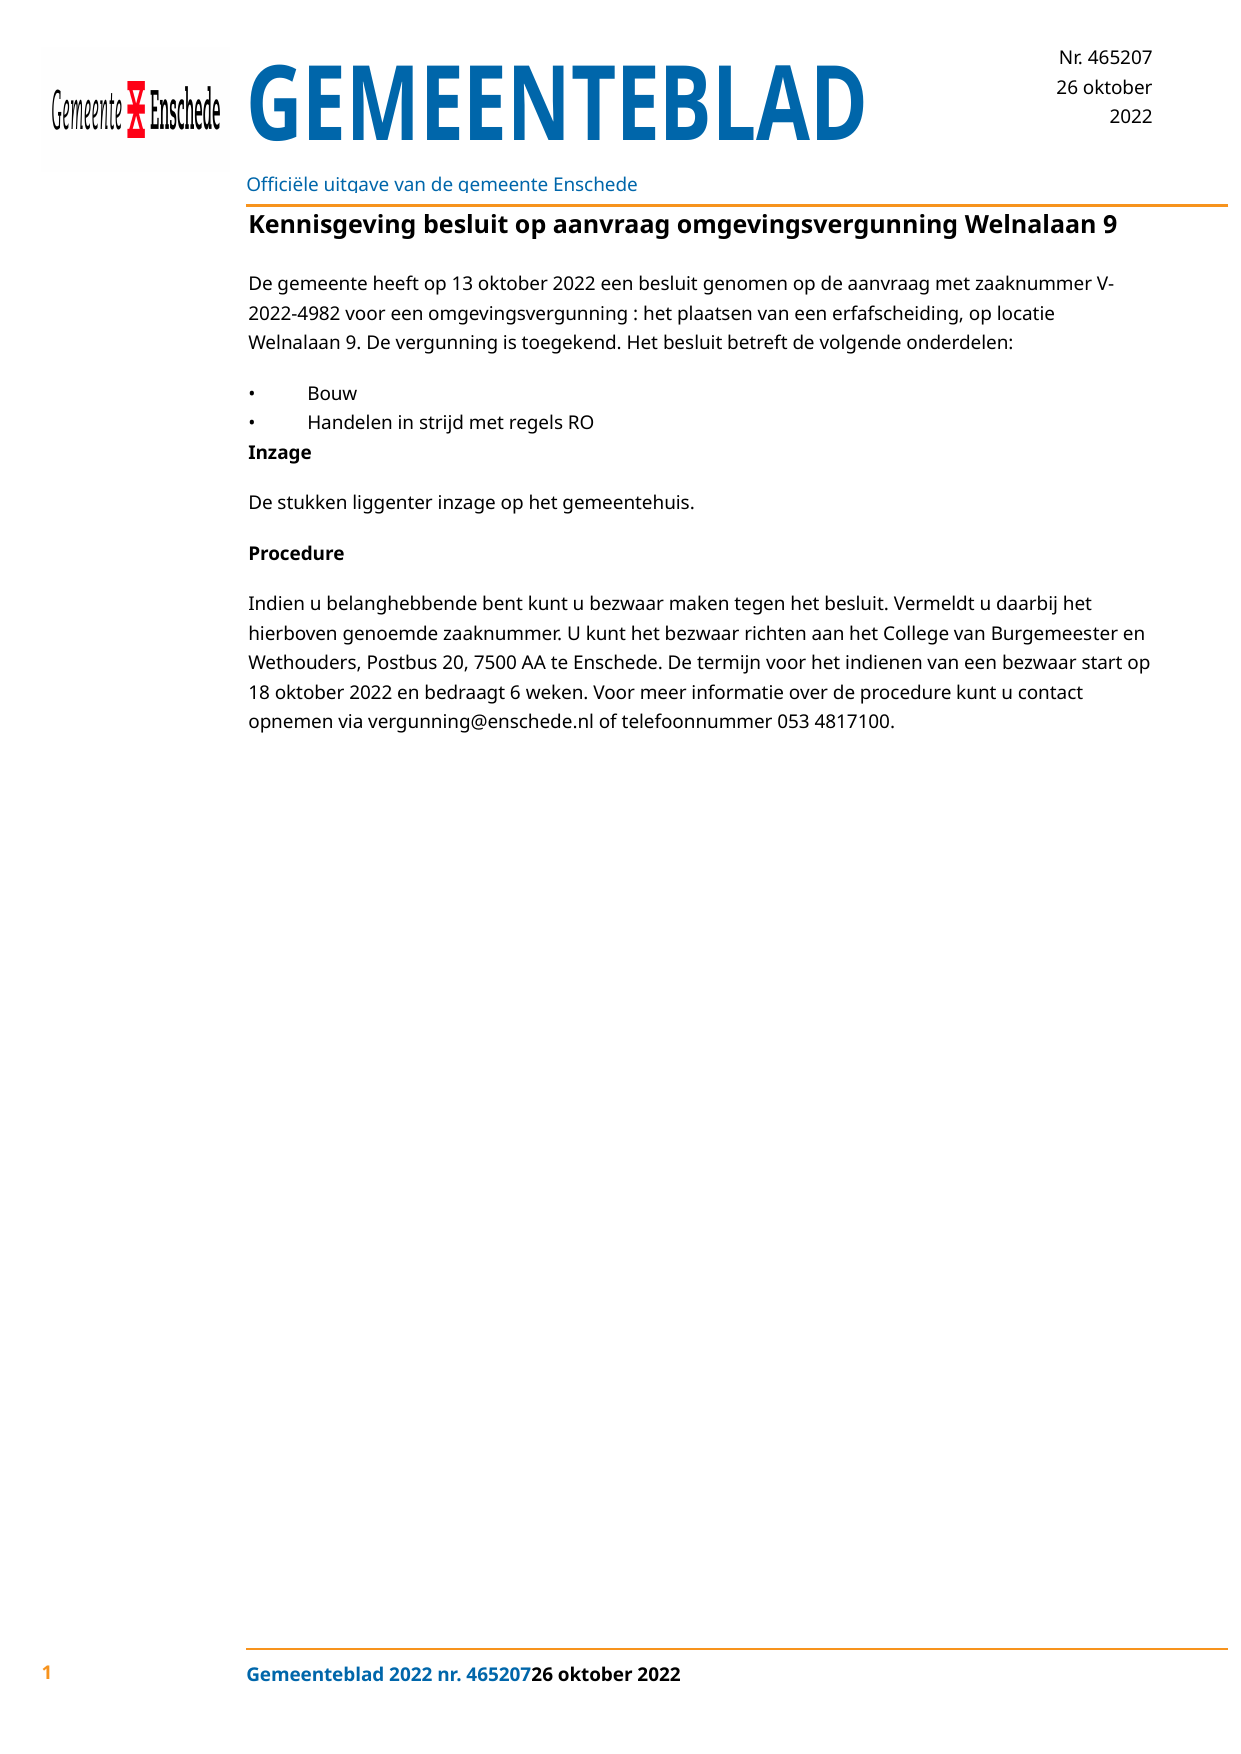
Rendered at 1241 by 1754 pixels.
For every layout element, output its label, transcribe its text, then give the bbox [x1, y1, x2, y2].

text De gemeente heeft op 13 oktober 2022 een besluit genomen op de aanvraag met zaaknummer V-2022-4982 voor een omgevingsvergunning : het plaatsen van een erfafscheiding, op locatie Welnalaan 9. De vergunning is toegekend. Het besluit betreft de volgende onderdelen: [248, 270, 1152, 355]
text De stukken liggenter inzage op het gemeentehuis. [248, 489, 1152, 515]
text Procedure [248, 540, 1152, 566]
list Bouw [248, 380, 1152, 406]
list Handelen in strijd met regels RO [248, 409, 1152, 435]
text Kennisgeving besluit op aanvraag omgevingsvergunning Welnalaan 9 [248, 207, 1152, 241]
text Indien u belanghebbende bent kunt u bezwaar maken tegen het besluit. Vermeldt u daarbij het hierboven genoemde zaaknummer. U kunt het bezwaar richten aan het College van Burgemees­ter en Wethouders, Postbus 20, 7500 AA te Enschede. De termijn voor het indienen van een bezwaar start op 18 oktober 2022 en bedraagt 6 weken. Voor meer informatie over de procedure kunt u contact opnemen via vergunning@enschede.nl of telefoonnummer 053 4817100. [248, 590, 1152, 734]
picture [41, 47, 231, 172]
text Inzage [248, 439, 1152, 465]
